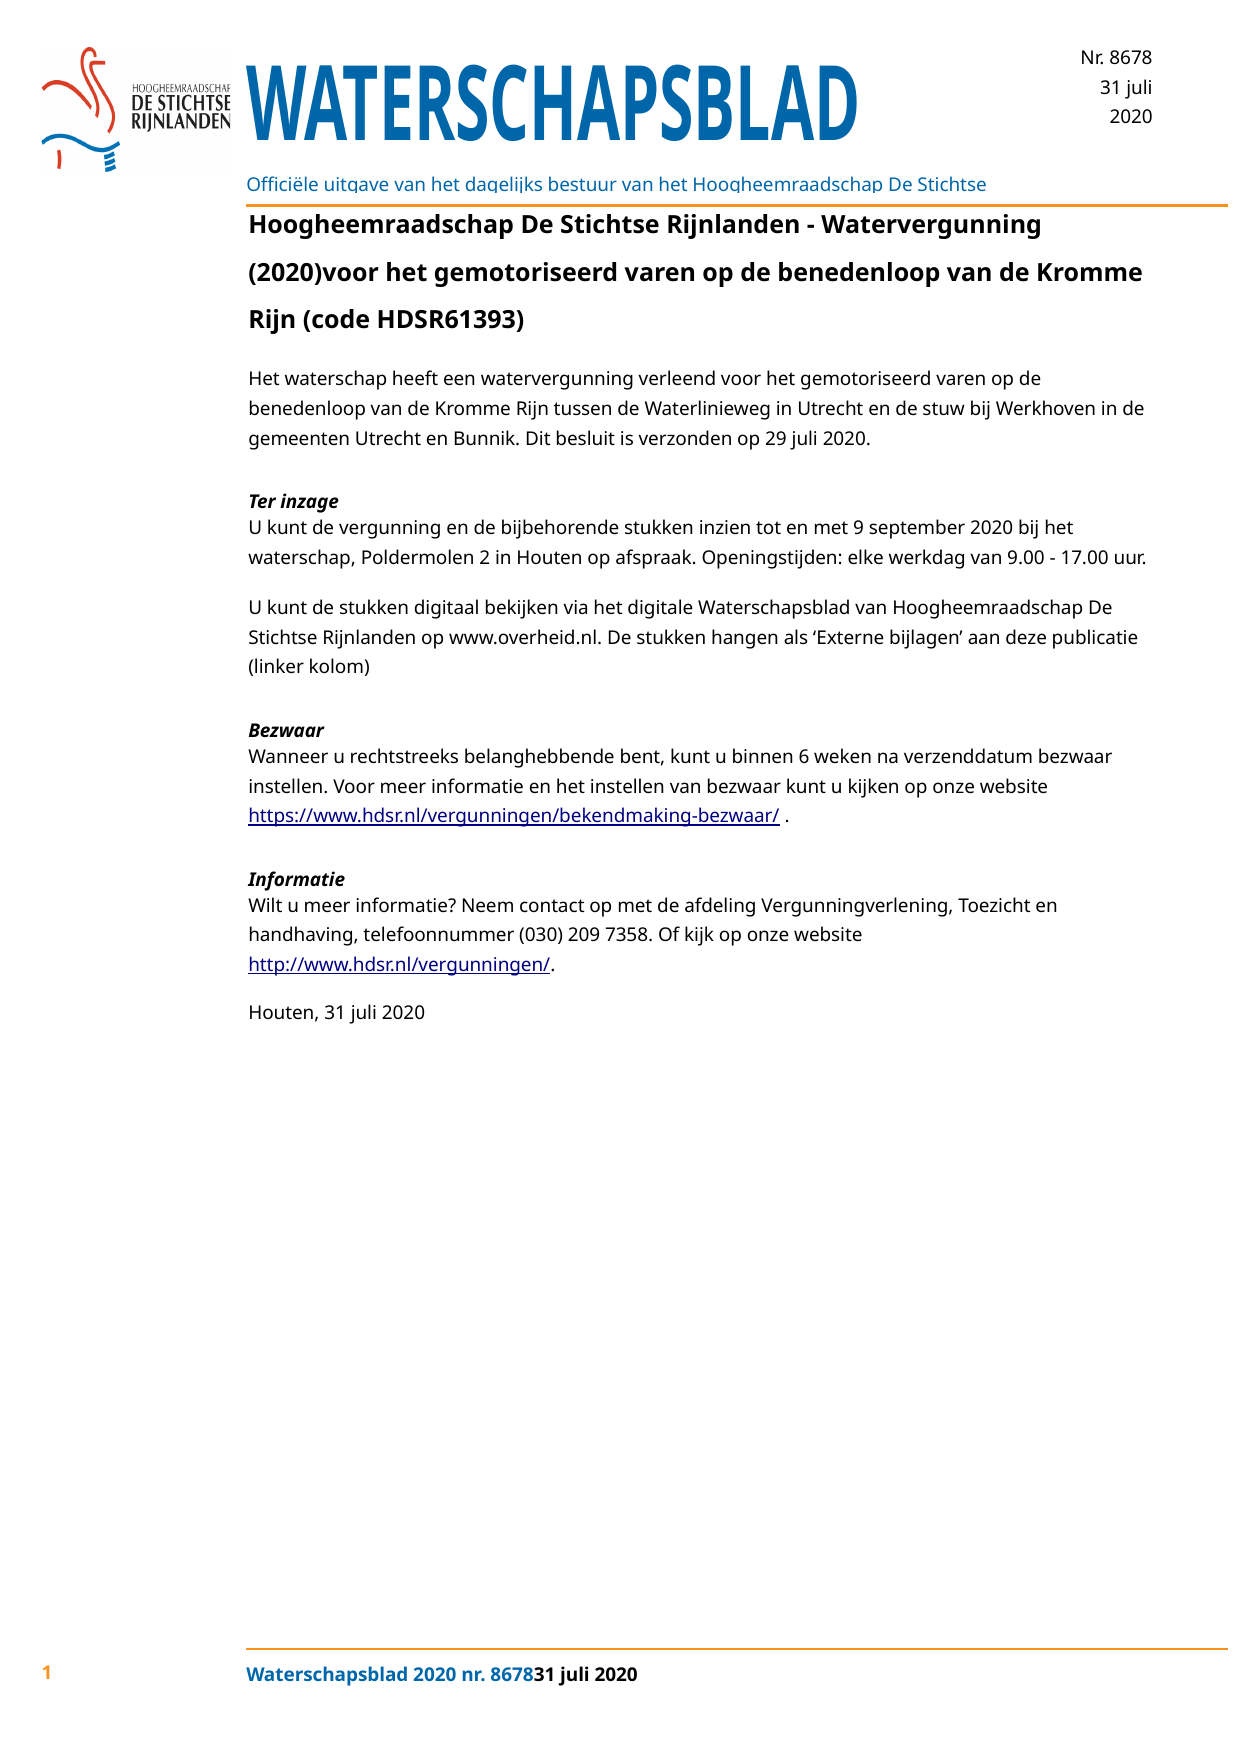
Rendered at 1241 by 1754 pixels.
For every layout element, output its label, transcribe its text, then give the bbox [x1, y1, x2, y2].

text U kunt de stukken digitaal bekijken via het digitale Waterschapsblad van Hoogheemraadschap De Stichtse Rijnlanden op www.overheid.nl. De stukken hangen als ‘Externe bijlagen’ aan deze publicatie (linker kolom) [248, 594, 1152, 679]
text U kunt de vergunning en de bijbehorende stukken inzien tot en met 9 september 2020 bij het waterschap, Poldermolen 2 in Houten op afspraak. Openingstijden: elke werkdag van 9.00 - 17.00 uur. [248, 514, 1152, 570]
text Wilt u meer informatie? Neem contact op met de afdeling Vergunningverlening, Toezicht en handhaving, telefoonnummer (030) 209 7358. Of kijk op onze website http://www.hdsr.nl/vergunningen/. [248, 892, 1152, 977]
text Ter inzage [248, 489, 1152, 514]
text Wanneer u rechtstreeks belanghebbende bent, kunt u binnen 6 weken na verzenddatum bezwaar instellen. Voor meer informatie en het instellen van bezwaar kunt u kijken op onze website https://www.hdsr.nl/vergunningen/bekendmaking-bezwaar/ . [248, 743, 1152, 828]
text Hoogheemraadschap De Stichtse Rijnlanden - Watervergunning (2020)voor het gemotoriseerd varen op de benedenloop van de Kromme Rijn (code HDSR61393) [248, 207, 1152, 336]
text Het waterschap heeft een watervergunning verleend voor het gemotoriseerd varen op de benedenloop van de Kromme Rijn tussen de Waterlinieweg in Utrecht en de stuw bij Werkhoven in de gemeenten Utrecht en Bunnik. Dit besluit is verzonden op 29 juli 2020. [248, 366, 1152, 450]
text Informatie [248, 866, 1152, 892]
text Houten, 31 juli 2020 [248, 999, 1152, 1025]
picture [41, 47, 231, 172]
text Bezwaar [248, 717, 1152, 743]
